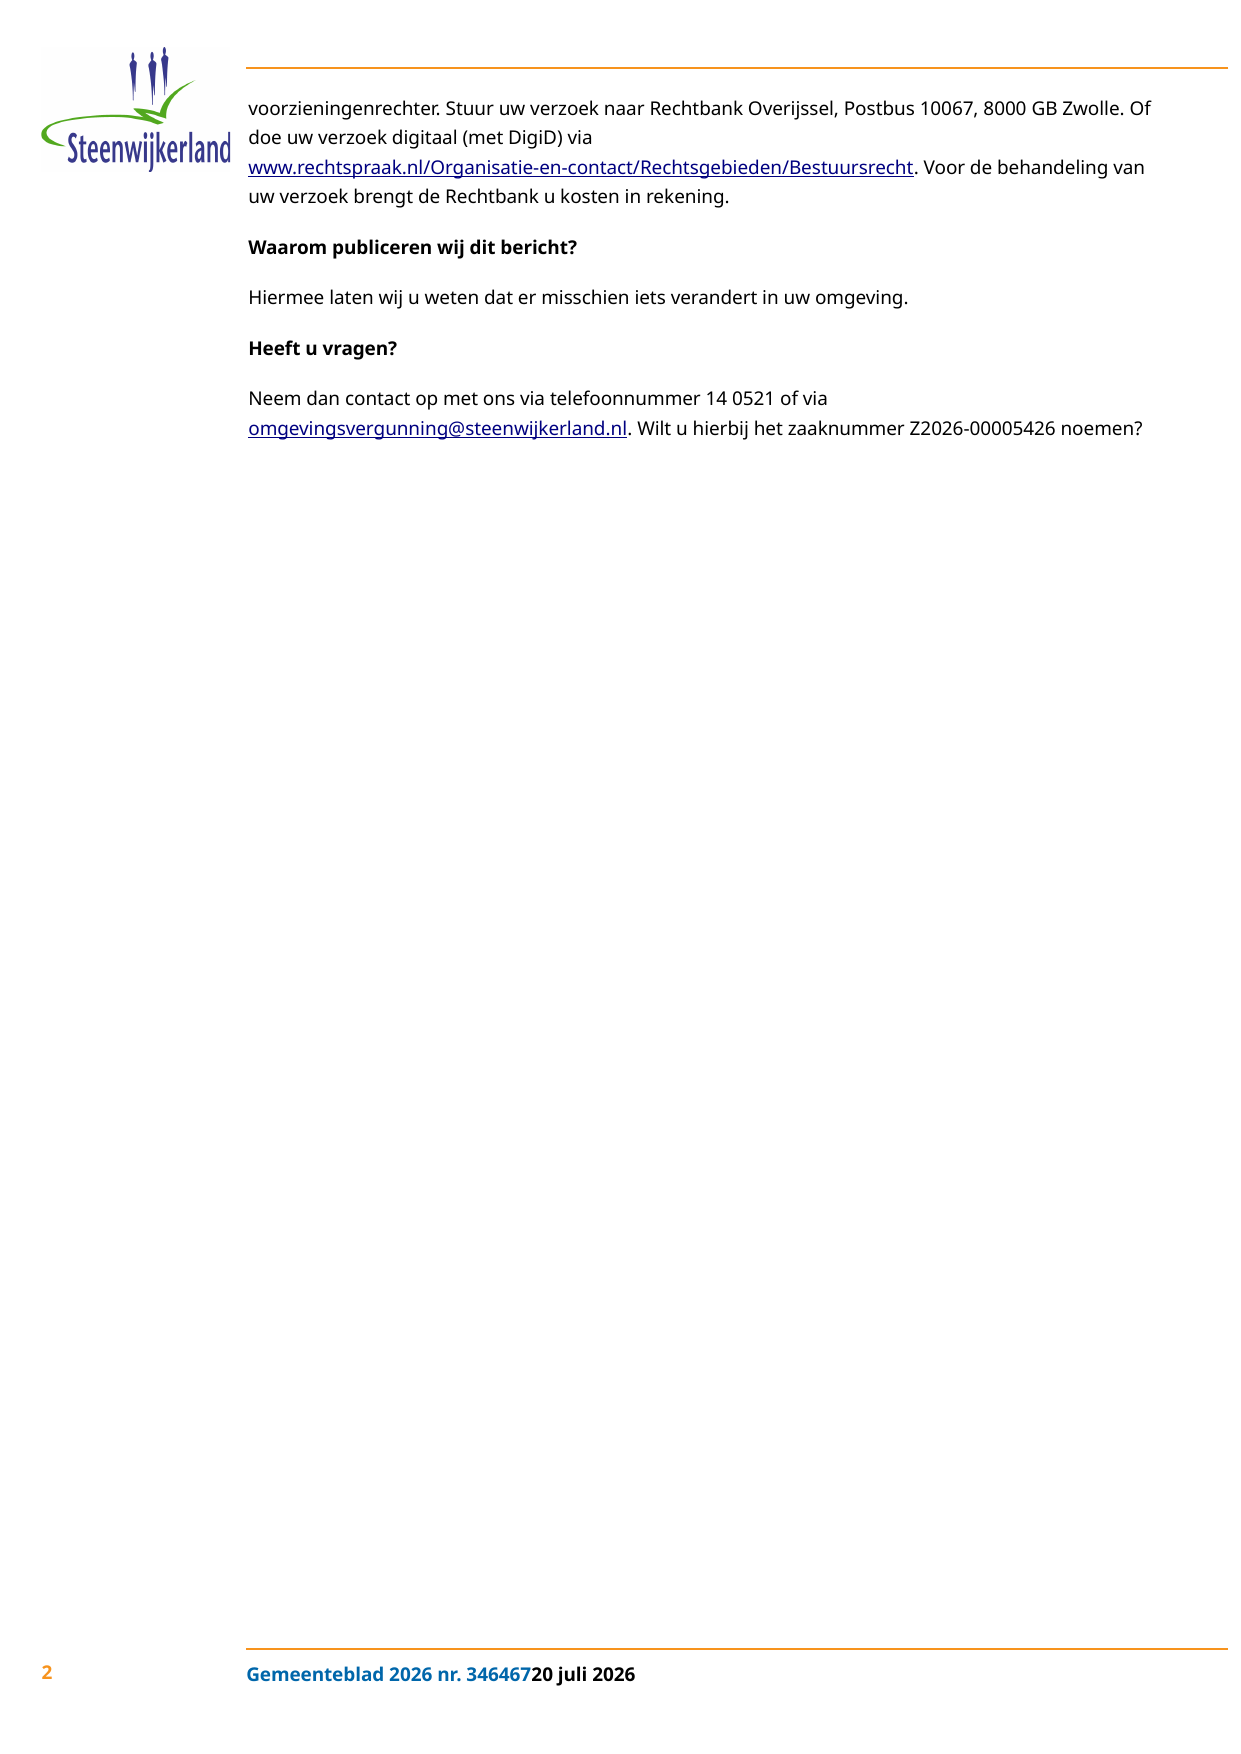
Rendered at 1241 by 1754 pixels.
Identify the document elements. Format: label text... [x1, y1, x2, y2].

text Heeft u vragen? [248, 335, 1152, 361]
text voorzieningenrechter. Stuur uw verzoek naar Rechtbank Overijssel, Postbus 10067, 8000 GB Zwolle. Of doe uw verzoek digitaal (met DigiD) via www.rechtspraak.nl/Organisatie-en-contact/Rechtsgebieden/Bestuursrecht. Voor de behandeling van uw verzoek brengt de Rechtbank u kosten in rekening. [248, 95, 1152, 209]
text Neem dan contact op met ons via telefoonnummer 14 0521 of via omgevingsvergunning@steenwijkerland.nl. Wilt u hierbij het zaaknummer Z2026-00005426 noemen? [248, 385, 1152, 441]
text Hiermee laten wij u weten dat er misschien iets verandert in uw omgeving. [248, 284, 1152, 310]
text Waarom publiceren wij dit bericht? [248, 234, 1152, 260]
picture [41, 47, 231, 172]
